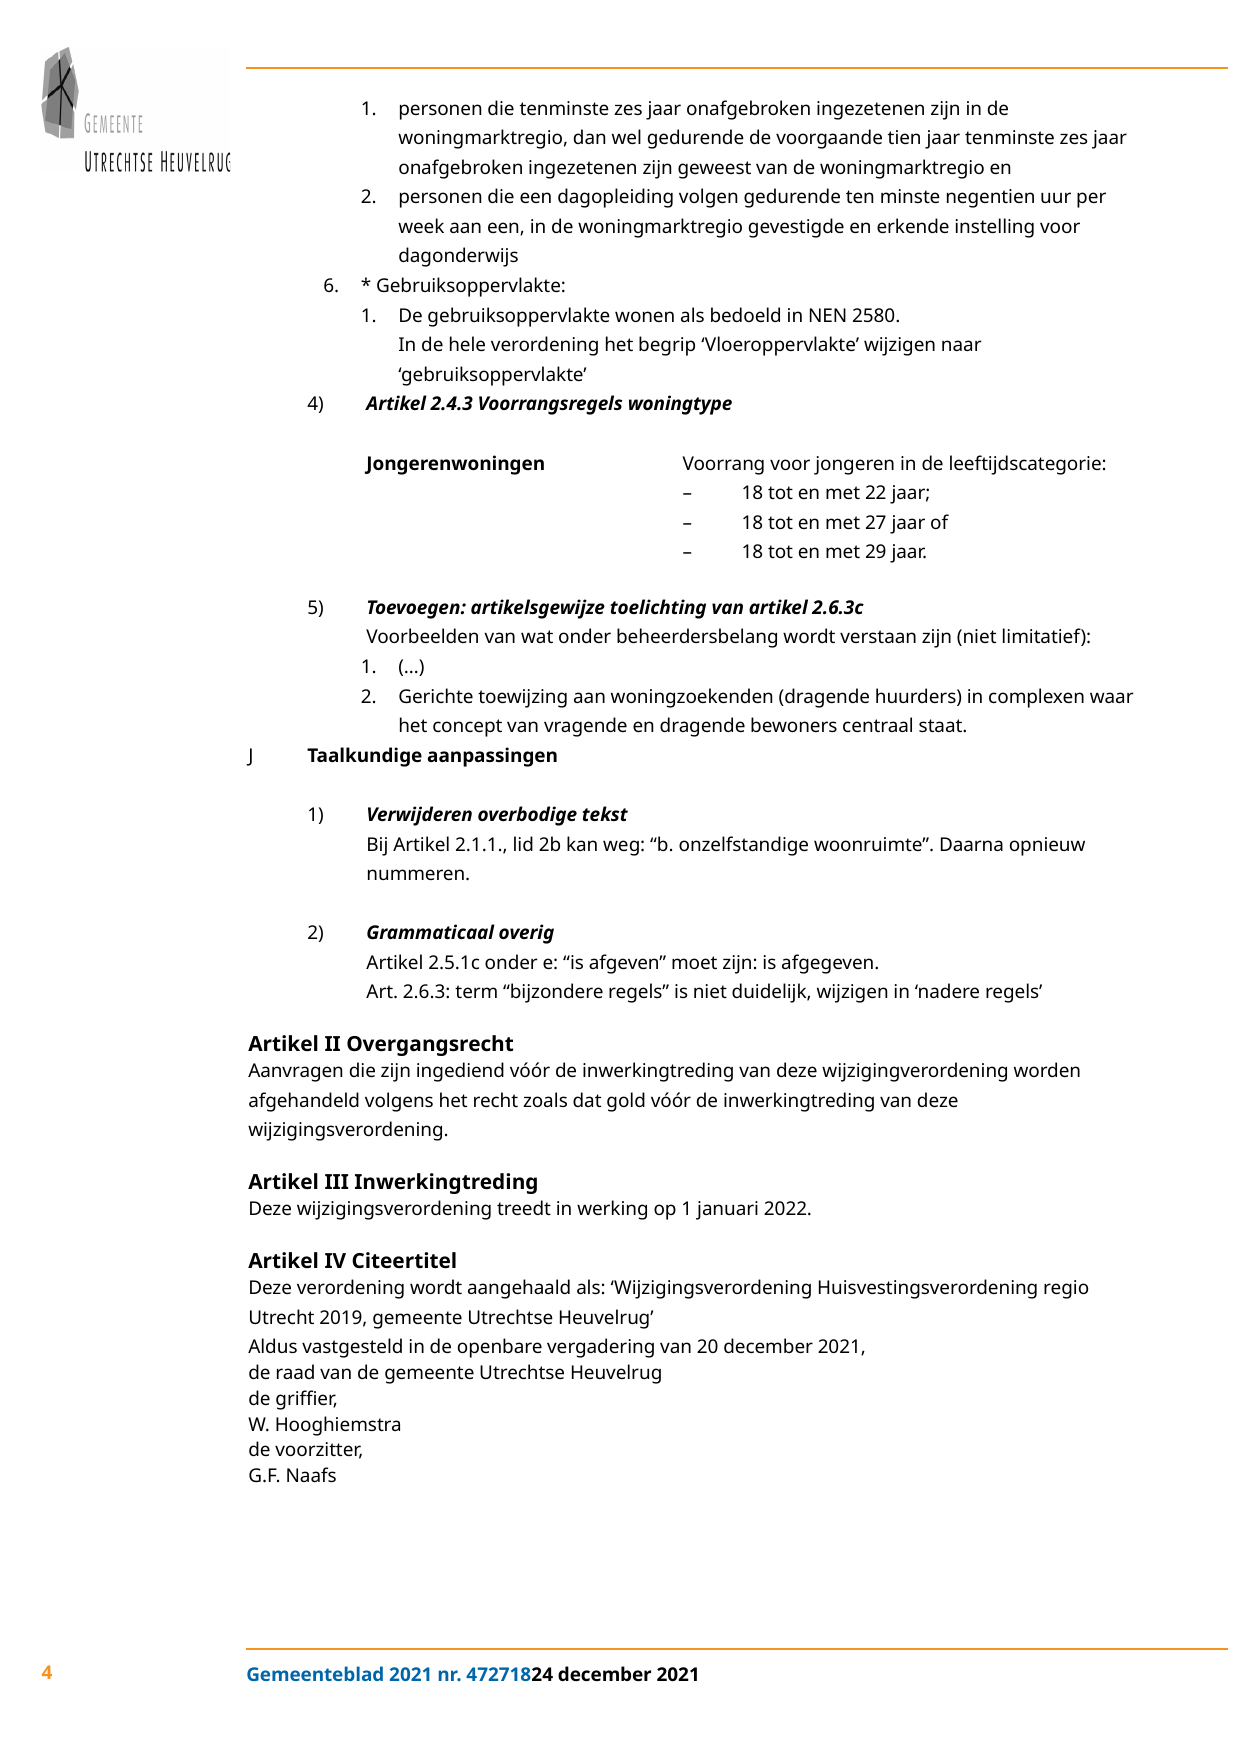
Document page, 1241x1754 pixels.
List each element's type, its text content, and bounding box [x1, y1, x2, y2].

text de voorzitter, [248, 1436, 1152, 1462]
list personen die een dagopleiding volgen gedurende ten minste negentien uur per week aan een, in de woningmarktregio gevestigde en erkende instelling voor dagonderwijs [361, 183, 1152, 268]
list Artikel 2.5.1c onder e: “is afgeven” moet zijn: is afgegeven. [307, 949, 1152, 975]
list Voorbeelden van wat onder beheerdersbelang wordt verstaan zijn (niet limitatief): [307, 624, 1152, 649]
picture [41, 47, 231, 172]
list Grammaticaal overig [307, 919, 1152, 945]
text G.F. Naafs [248, 1462, 1152, 1488]
text Artikel III Inwerkingtreding [248, 1167, 1152, 1196]
table_header Jongerenwoningen [366, 450, 682, 564]
table_header Voorrang voor jongeren in de leeftijdscategorie: 18 tot en met 22 jaar; 18 tot en met 27 jaar of 18 tot en met 29 jaar. [683, 450, 1240, 564]
text Aanvragen die zijn ingediend vóór de inwerkingtreding van deze wijzigingverordening worden afgehandeld volgens het recht zoals dat gold vóór de inwerkingtreding van deze wijzigingsverordening. [248, 1057, 1152, 1142]
list De gebruiksoppervlakte wonen als bedoeld in NEN 2580. [361, 302, 1152, 328]
list Art. 2.6.3: term “bijzondere regels” is niet duidelijk, wijzigen in ‘nadere regels’ [307, 979, 1152, 1004]
list personen die tenminste zes jaar onafgebroken ingezetenen zijn in de woningmarktregio, dan wel gedurende de voorgaande tien jaar tenminste zes jaar onafgebroken ingezetenen zijn geweest van de woningmarktregio en [361, 95, 1152, 180]
text Deze verordening wordt aangehaald als: ‘Wijzigingsverordening Huisvestingsverordening regio Utrecht 2019, gemeente Utrechtse Heuvelrug’ [248, 1274, 1152, 1330]
text W. Hooghiemstra [248, 1411, 1152, 1436]
list Verwijderen overbodige tekst [307, 801, 1152, 827]
list Toevoegen: artikelsgewijze toelichting van artikel 2.6.3c [307, 594, 1152, 620]
list Taalkundige aanpassingen [248, 742, 1152, 768]
text Artikel IV Citeertitel [248, 1246, 1152, 1274]
text de griffier, [248, 1385, 1152, 1411]
list (…) [361, 653, 1152, 679]
text Artikel II Overgangsrecht [248, 1029, 1152, 1057]
text Deze wijzigingsverordening treedt in werking op 1 januari 2022. [248, 1196, 1152, 1221]
list In de hele verordening het begrip ‘Vloeroppervlakte’ wijzigen naar ‘gebruiksoppervlakte’ [361, 331, 1152, 387]
text Aldus vastgesteld in de openbare vergadering van 20 december 2021, [248, 1333, 1152, 1359]
list Bij Artikel 2.1.1., lid 2b kan weg: “b. onzelfstandige woonruimte”. Daarna opnieuw nummeren. [307, 831, 1152, 886]
text de raad van de gemeente Utrechtse Heuvelrug [248, 1359, 1152, 1385]
list Artikel 2.4.3 Voorrangsregels woningtype [307, 391, 1152, 416]
list Gerichte toewijzing aan woningzoekenden (dragende huurders) in complexen waar het concept van vragende en dragende bewoners centraal staat. [361, 683, 1152, 738]
list * Gebruiksoppervlakte: [323, 272, 1152, 298]
